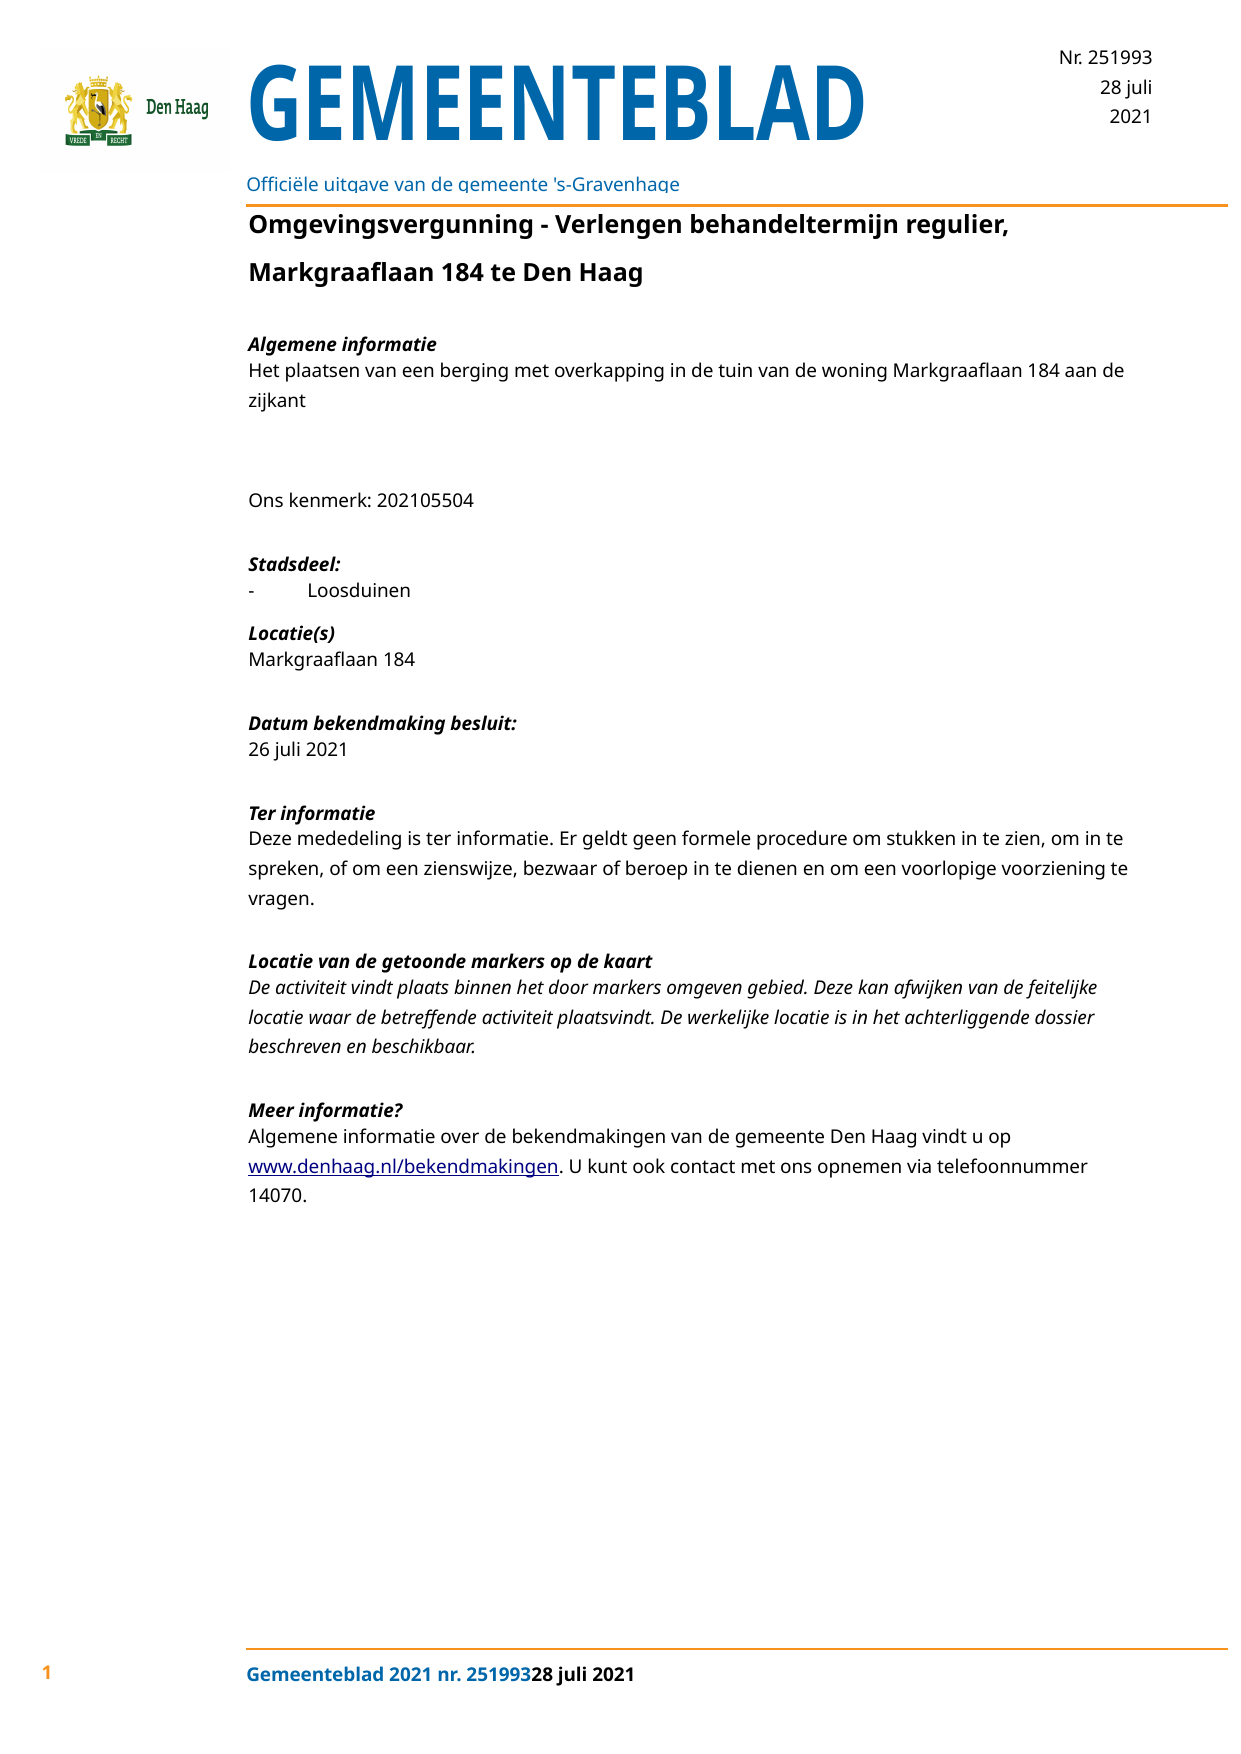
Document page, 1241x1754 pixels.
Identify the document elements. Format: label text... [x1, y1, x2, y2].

text Algemene informatie over de bekendmakingen van de gemeente Den Haag vindt u op www.denhaag.nl/bekendmakingen. U kunt ook contact met ons opnemen via telefoonnummer 14070. [248, 1123, 1152, 1208]
text Locatie van de getoonde markers op de kaart [248, 949, 1152, 974]
text Stadsdeel: [248, 552, 1152, 577]
list Loosduinen [248, 577, 1152, 603]
text De activiteit vindt plaats binnen het door markers omgeven gebied. Deze kan afwijken van de feitelijke locatie waar de betreffende activiteit plaatsvindt. De werkelijke locatie is in het achterliggende dossier beschreven en beschikbaar. [248, 974, 1152, 1059]
text Algemene informatie [248, 331, 1152, 357]
text 26 juli 2021 [248, 736, 1152, 762]
text Markgraaflaan 184 [248, 646, 1152, 672]
text Deze mededeling is ter informatie. Er geldt geen formele procedure om stukken in te zien, om in te spreken, of om een zienswijze, bezwaar of beroep in te dienen en om een voorlopige voorziening te vragen. [248, 826, 1152, 910]
text Meer informatie? [248, 1097, 1152, 1123]
picture [41, 47, 231, 172]
text Het plaatsen van een berging met overkapping in de tuin van de woning Markgraaflaan 184 aan de zijkant [248, 357, 1152, 412]
text Ter informatie [248, 800, 1152, 826]
text Locatie(s) [248, 620, 1152, 646]
text Omgevingsvergunning - Verlengen behandeltermijn regulier, Markgraaflaan 184 te Den Haag [248, 207, 1152, 288]
text Datum bekendmaking besluit: [248, 710, 1152, 736]
text Ons kenmerk: 202105504 [248, 488, 1152, 513]
